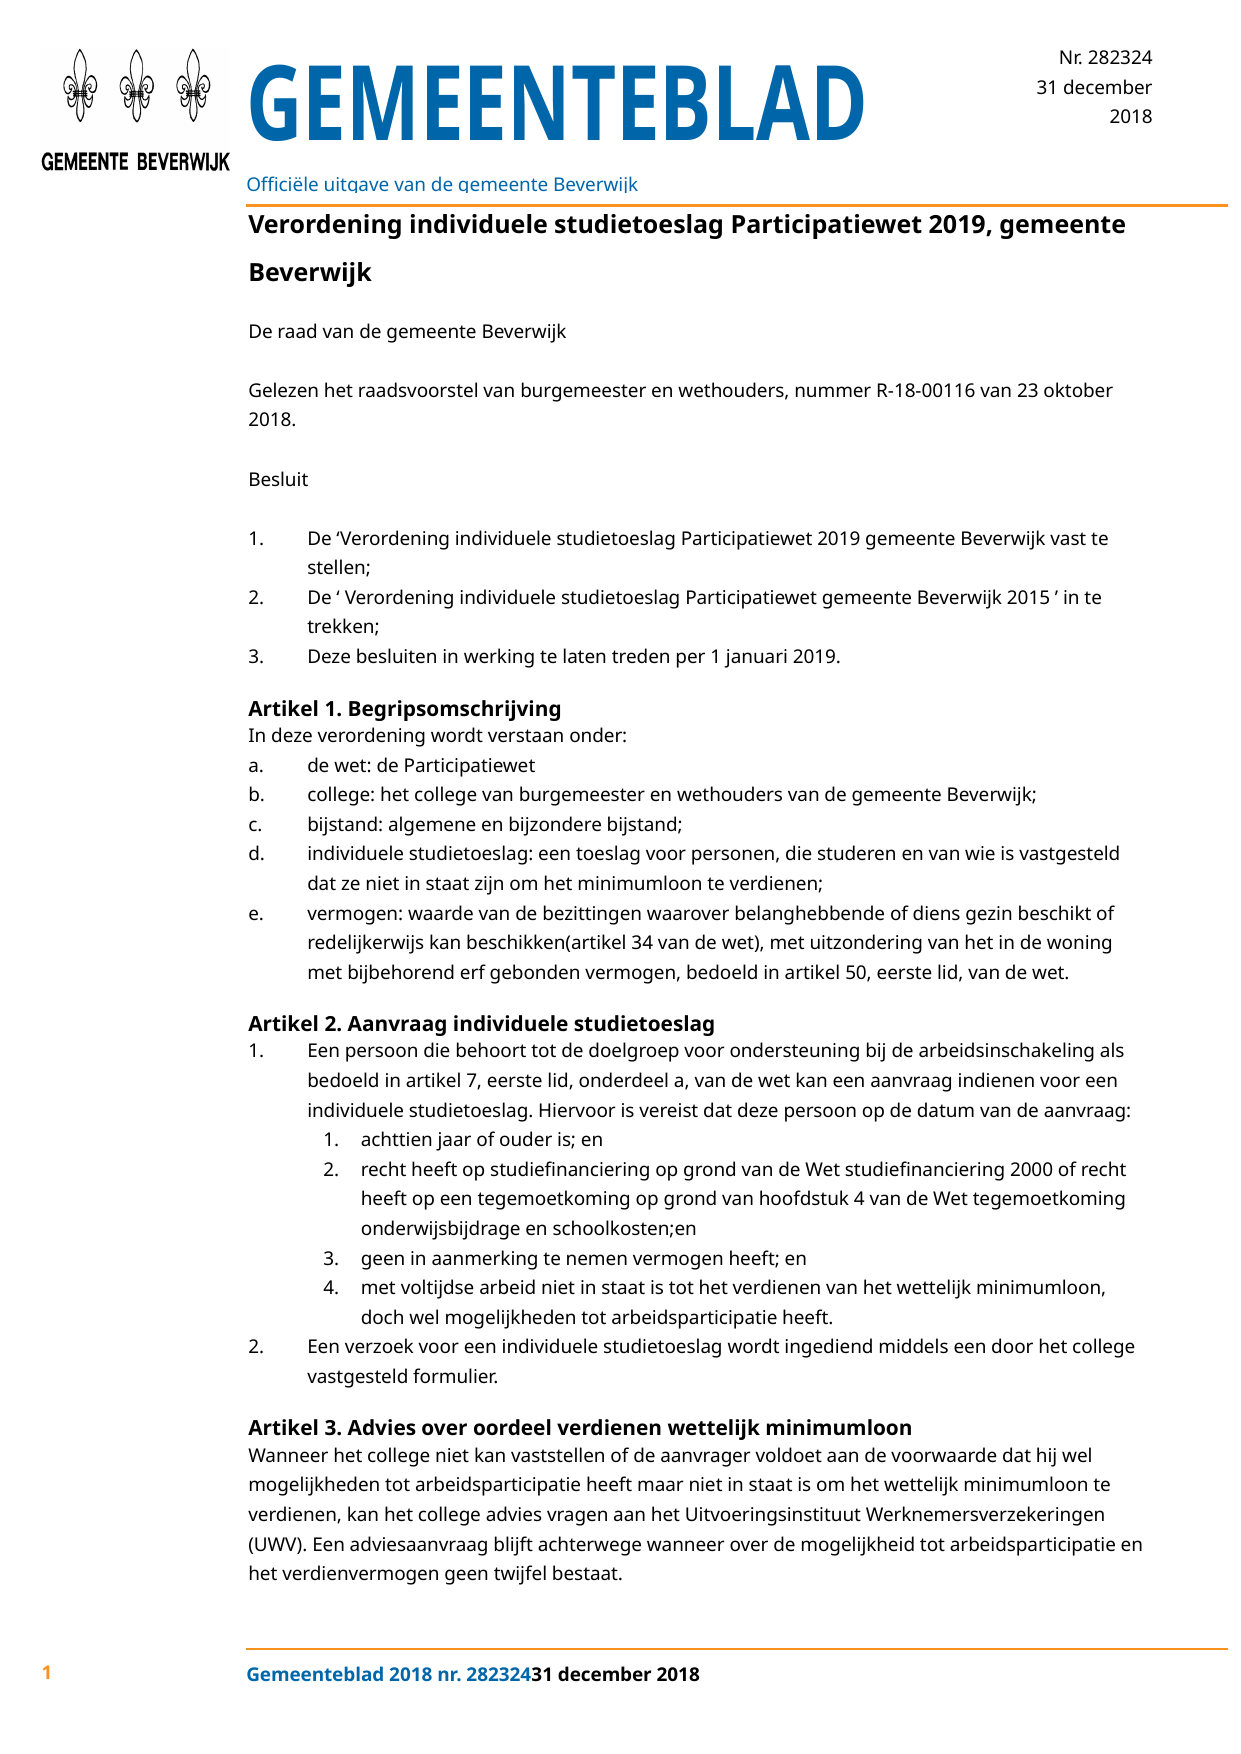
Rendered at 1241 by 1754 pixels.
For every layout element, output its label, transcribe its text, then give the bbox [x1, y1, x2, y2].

text Gelezen het raadsvoorstel van burgemeester en wethouders, nummer R-18-00116 van 23 oktober 2018. [248, 377, 1152, 432]
text Artikel 1. Begripsomschrijving [248, 694, 1152, 722]
text Wanneer het college niet kan vaststellen of de aanvrager voldoet aan de voorwaarde dat hij wel mogelijkheden tot arbeidsparticipatie heeft maar niet in staat is om het wettelijk minimumloon te verdienen, kan het college advies vragen aan het Uitvoeringsinstituut Werknemersverzekeringen (UWV). Een adviesaanvraag blijft achterwege wanneer over de mogelijkheid tot arbeidsparticipatie en het verdienvermogen geen twijfel bestaat. [248, 1442, 1152, 1586]
picture [41, 47, 231, 172]
text Besluit [248, 466, 1152, 492]
list college: het college van burgemeester en wethouders van de gemeente Beverwijk; [248, 781, 1152, 807]
text Verordening individuele studietoeslag Participatiewet 2019, gemeente Beverwijk [248, 207, 1152, 288]
list Een verzoek voor een individuele studietoeslag wordt ingediend middels een door het college vastgesteld formulier. [248, 1333, 1152, 1389]
text Artikel 3. Advies over oordeel verdienen wettelijk minimumloon [248, 1413, 1152, 1442]
text In deze verordening wordt verstaan onder: [248, 722, 1152, 748]
text Artikel 2. Aanvraag individuele studietoeslag [248, 1009, 1152, 1038]
list met voltijdse arbeid niet in staat is tot het verdienen van het wettelijk minimumloon, doch wel mogelijkheden tot arbeidsparticipatie heeft. [323, 1274, 1152, 1330]
text De raad van de gemeente Beverwijk [248, 318, 1152, 344]
list achttien jaar of ouder is; en [323, 1126, 1152, 1152]
list individuele studietoeslag: een toeslag voor personen, die studeren en van wie is vastgesteld dat ze niet in staat zijn om het minimumloon te verdienen; [248, 841, 1152, 896]
list De ‘Verordening individuele studietoeslag Participatiewet 2019 gemeente Beverwijk vast te stellen; [248, 525, 1152, 580]
list recht heeft op studiefinanciering op grond van de Wet studiefinanciering 2000 of recht heeft op een tegemoetkoming op grond van hoofdstuk 4 van de Wet tegemoetkoming onderwijsbijdrage en schoolkosten;en [323, 1156, 1152, 1241]
list vermogen: waarde van de bezittingen waarover belanghebbende of diens gezin beschikt of redelijkerwijs kan beschikken(artikel 34 van de wet), met uitzondering van het in de woning met bijbehorend erf gebonden vermogen, bedoeld in artikel 50, eerste lid, van de wet. [248, 900, 1152, 984]
list geen in aanmerking te nemen vermogen heeft; en [323, 1245, 1152, 1271]
list bijstand: algemene en bijzondere bijstand; [248, 811, 1152, 837]
list de wet: de Participatiewet [248, 752, 1152, 777]
list Deze besluiten in werking te laten treden per 1 januari 2019. [248, 643, 1152, 669]
list Een persoon die behoort tot de doelgroep voor ondersteuning bij de arbeidsinschakeling als bedoeld in artikel 7, eerste lid, onderdeel a, van de wet kan een aanvraag indienen voor een individuele studietoeslag. Hiervoor is vereist dat deze persoon op de datum van de aanvraag: [248, 1038, 1152, 1123]
list De ‘ Verordening individuele studietoeslag Participatiewet gemeente Beverwijk 2015 ’ in te trekken; [248, 584, 1152, 639]
